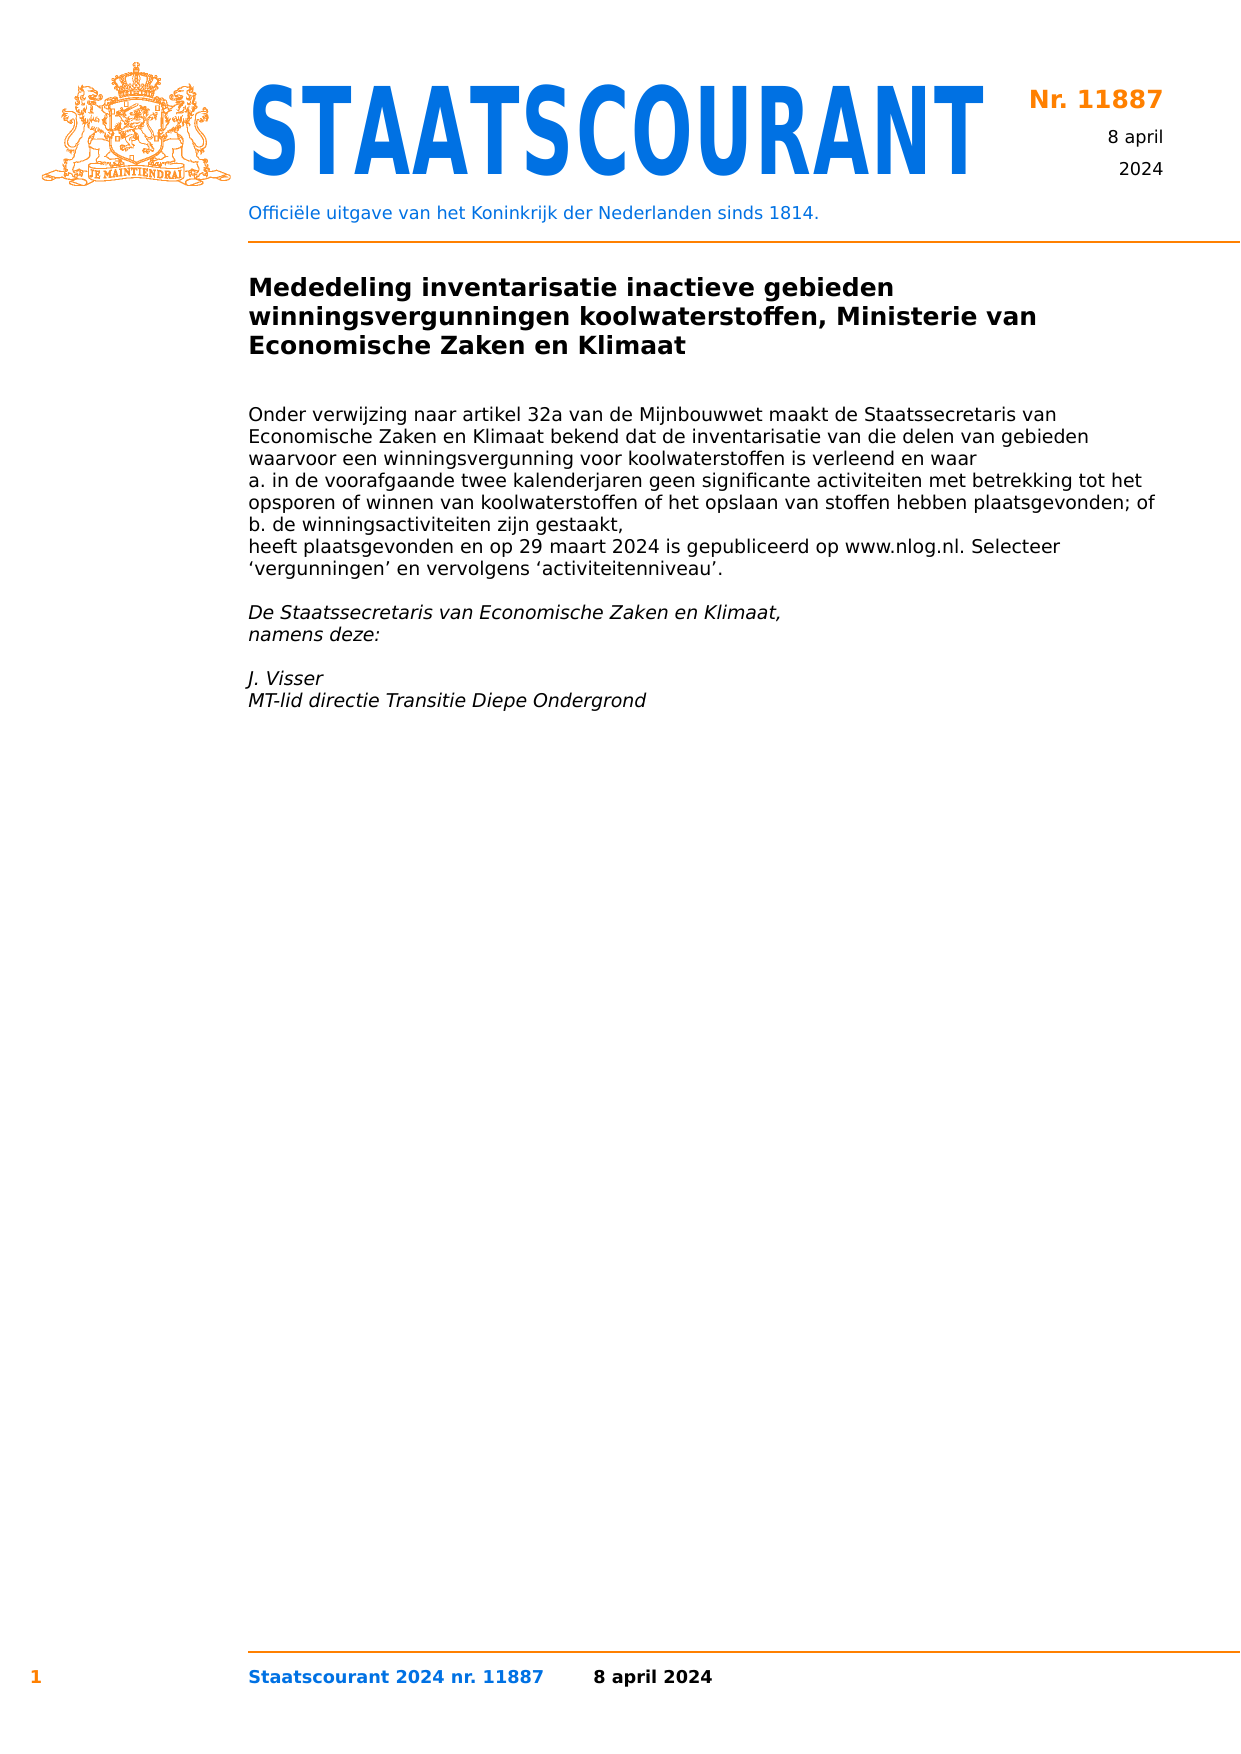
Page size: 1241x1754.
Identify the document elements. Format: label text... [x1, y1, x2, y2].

table_header STAATSCOURANT [248, 62, 998, 203]
table_header [25, 62, 248, 241]
table_cell 8 april [998, 121, 1240, 153]
text a. in de voorafgaande twee kalenderjaren geen significante activiteiten met betrekking tot het opsporen of winnen van koolwaterstoffen of het opslaan van stoffen hebben plaatsgevonden; of [248, 470, 1163, 514]
table_cell Officiële uitgave van het Koninkrijk der Nederlanden sinds 1814. [248, 203, 1240, 241]
text Onder verwijzing naar artikel 32a van de Mijnbouwwet maakt de Staatssecretaris van Economische Zaken en Klimaat bekend dat de inventarisatie van die delen van gebieden waarvoor een winningsvergunning voor koolwaterstoffen is verleend en waar [248, 404, 1163, 470]
subtitle Mededeling inventarisatie inactieve gebieden winningsvergunningen koolwaterstoffen, Ministerie van Economische Zaken en Klimaat [248, 273, 1163, 361]
text heeft plaatsgevonden en op 29 maart 2024 is gepubliceerd op www.nlog.nl. Selecteer ‘vergunningen’ en vervolgens ‘activiteitenniveau’. [248, 536, 1163, 580]
text b. de winningsactiviteiten zijn gestaakt, [248, 514, 1163, 536]
picture [41, 62, 231, 186]
text De Staatssecretaris van Economische Zaken en Klimaat, namens deze: J. Visser MT-lid directie Transitie Diepe Ondergrond [248, 602, 1163, 712]
table_header Nr. 11887 [998, 62, 1240, 121]
table_cell 2024 [998, 153, 1240, 203]
